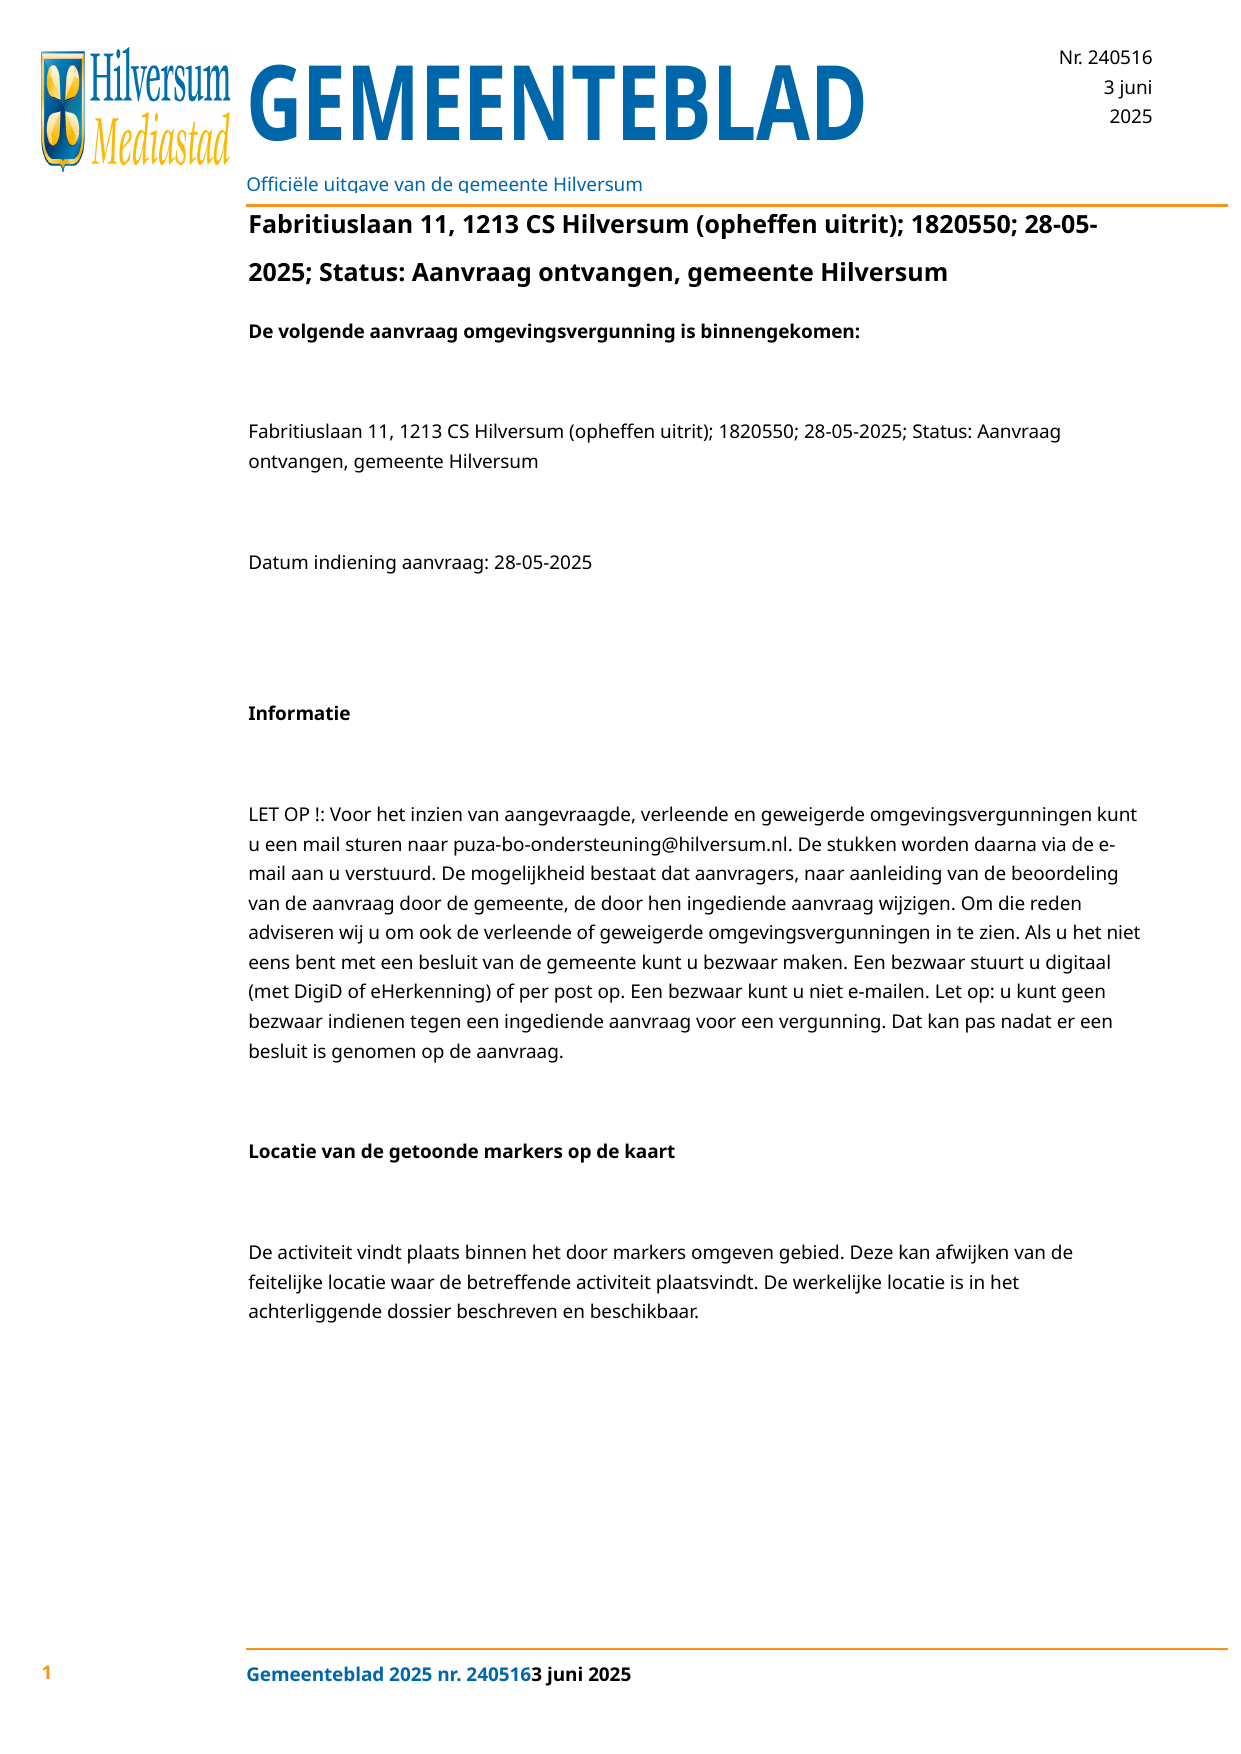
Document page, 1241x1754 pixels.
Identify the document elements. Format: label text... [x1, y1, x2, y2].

text Fabritiuslaan 11, 1213 CS Hilversum (opheffen uitrit); 1820550; 28-05-2025; Status: Aanvraag ontvangen, gemeente Hilversum [248, 207, 1152, 288]
text De volgende aanvraag omgevingsvergunning is binnengekomen: [248, 318, 1152, 344]
text Fabritiuslaan 11, 1213 CS Hilversum (opheffen uitrit); 1820550; 28-05-2025; Status: Aanvraag ontvangen, gemeente Hilversum [248, 419, 1152, 474]
text De activiteit vindt plaats binnen het door markers omgeven gebied. Deze kan afwijken van de feitelijke locatie waar de betreffende activiteit plaatsvindt. De werkelijke locatie is in het achterliggende dossier beschreven en beschikbaar. [248, 1239, 1152, 1324]
picture [41, 47, 231, 172]
text Locatie van de getoonde markers op de kaart [248, 1139, 1152, 1164]
text Informatie [248, 700, 1152, 726]
text Datum indiening aanvraag: 28-05-2025 [248, 549, 1152, 575]
text LET OP !: Voor het inzien van aangevraagde, verleende en geweigerde omgevingsvergunningen kunt u een mail sturen naar puza-bo-ondersteuning@hilversum.nl. De stukken worden daarna via de e-mail aan u verstuurd. De mogelijkheid bestaat dat aanvragers, naar aanleiding van de beoordeling van de aanvraag door de gemeente, de door hen ingediende aanvraag wijzigen. Om die reden adviseren wij u om ook de verleende of geweigerde omgevingsvergunningen in te zien. Als u het niet eens bent met een besluit van de gemeente kunt u bezwaar maken. Een bezwaar stuurt u digitaal (met DigiD of eHerkenning) of per post op. Een bezwaar kunt u niet e-mailen. Let op: u kunt geen bezwaar indienen tegen een ingediende aanvraag voor een vergunning. Dat kan pas nadat er een besluit is genomen op de aanvraag. [248, 801, 1152, 1064]
